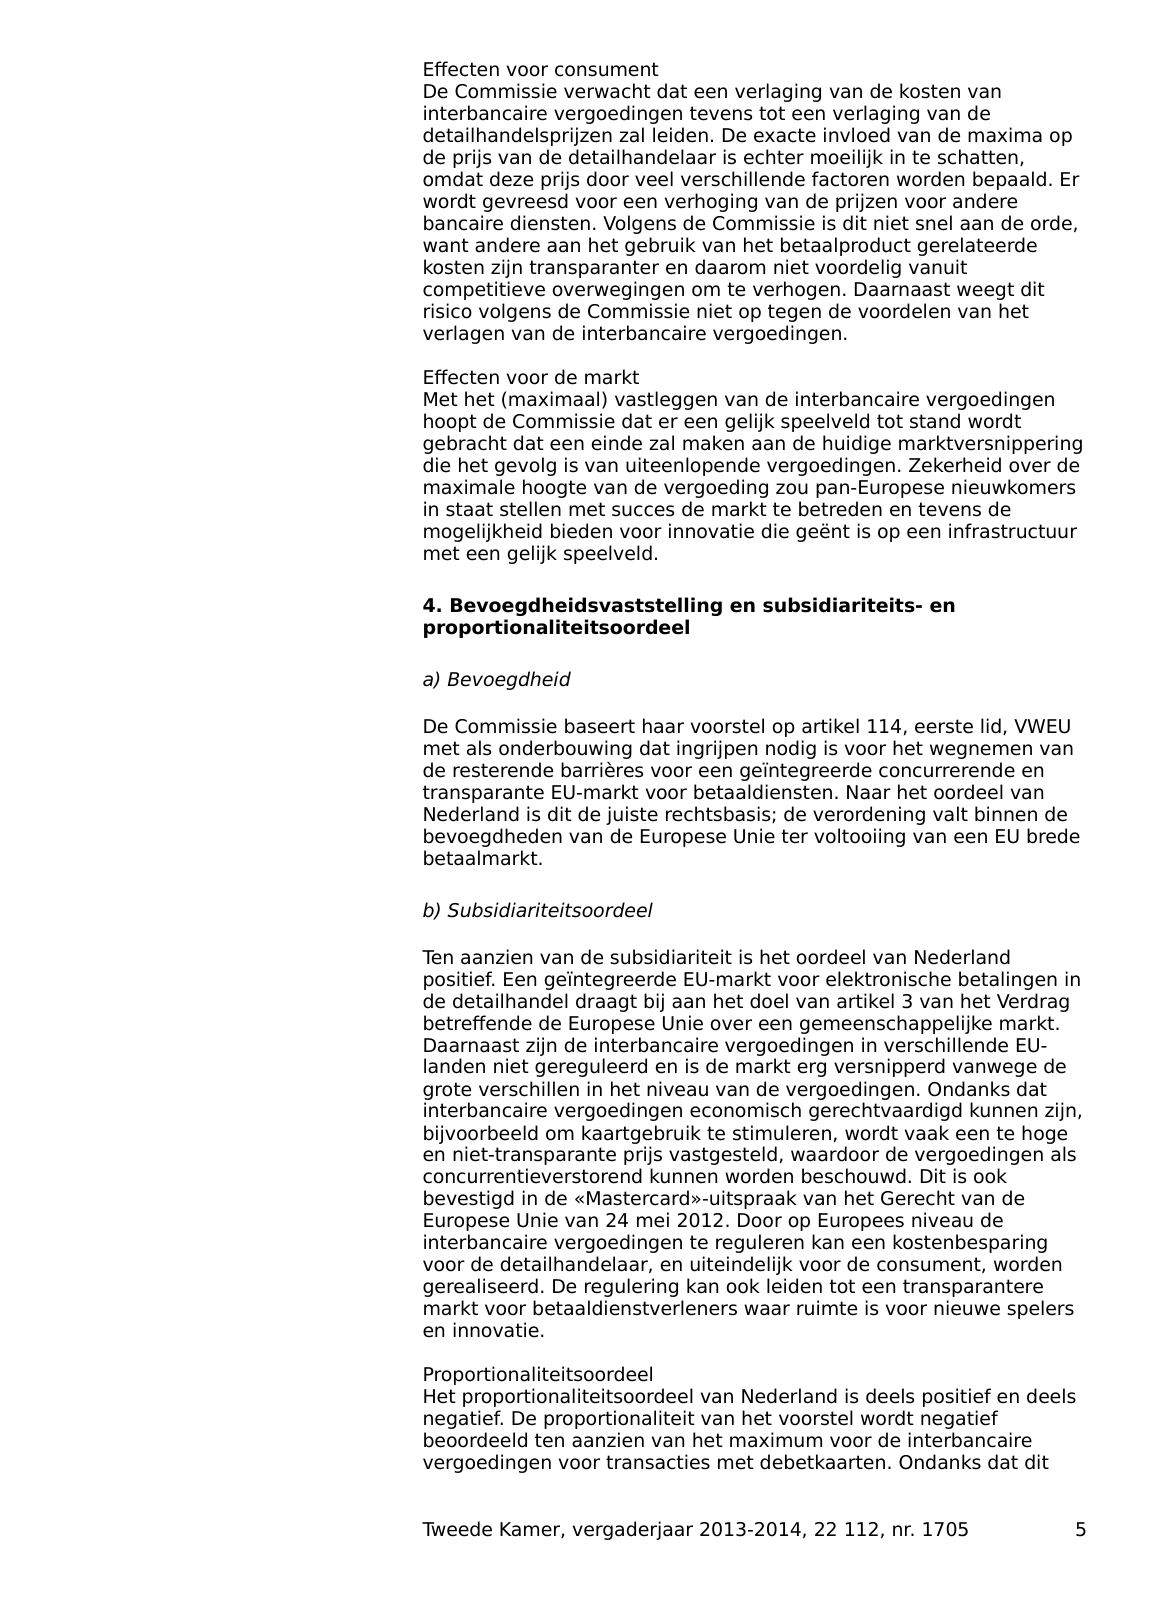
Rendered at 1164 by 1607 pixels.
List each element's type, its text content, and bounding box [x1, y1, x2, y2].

subtitle 4. Bevoegdheidsvaststelling en subsidiariteits- en proportionaliteitsoordeel [422, 595, 1087, 639]
text Met het (maximaal) vastleggen van de interbancaire vergoedingen hoopt de Commissie dat er een gelijk speelveld tot stand wordt gebracht dat een einde zal maken aan de huidige marktversnippering die het gevolg is van uiteenlopende vergoedingen. Zekerheid over de maximale hoogte van de vergoeding zou pan-Europese nieuwkomers in staat stellen met succes de markt te betreden en tevens de mogelijkheid bieden voor innovatie die geënt is op een infrastructuur met een gelijk speelveld. [422, 389, 1087, 565]
text Het proportionaliteitsoordeel van Nederland is deels positief en deels negatief. De proportionaliteit van het voorstel wordt negatief beoordeeld ten aanzien van het maximum voor de interbancaire vergoedingen voor transacties met debetkaarten. Ondanks dat dit [422, 1386, 1087, 1474]
text Ten aanzien van de subsidiariteit is het oordeel van Nederland positief. Een geïntegreerde EU-markt voor elektronische betalingen in de detailhandel draagt bij aan het doel van artikel 3 van het Verdrag betreffende de Europese Unie over een gemeenschappelijke markt. Daarnaast zijn de interbancaire vergoedingen in verschillende EU-landen niet gereguleerd en is de markt erg versnipperd vanwege de grote verschillen in het niveau van de vergoedingen. Ondanks dat interbancaire vergoedingen economisch gerechtvaardigd kunnen zijn, bijvoorbeeld om kaartgebruik te stimuleren, wordt vaak een te hoge en niet-transparante prijs vastgesteld, waardoor de vergoedingen als concurrentieverstorend kunnen worden beschouwd. Dit is ook bevestigd in de «Mastercard»-uitspraak van het Gerecht van de Europese Unie van 24 mei 2012. Door op Europees niveau de interbancaire vergoedingen te reguleren kan een kostenbesparing voor de detailhandelaar, en uiteindelijk voor de consument, worden gerealiseerd. De regulering kan ook leiden tot een transparantere markt voor betaaldienstverleners waar ruimte is voor nieuwe spelers en innovatie. [422, 947, 1087, 1342]
text De Commissie verwacht dat een verlaging van de kosten van interbancaire vergoedingen tevens tot een verlaging van de detailhandelsprijzen zal leiden. De exacte invloed van de maxima op de prijs van de detailhandelaar is echter moeilijk in te schatten, omdat deze prijs door veel verschillende factoren worden bepaald. Er wordt gevreesd voor een verhoging van de prijzen voor andere bancaire diensten. Volgens de Commissie is dit niet snel aan de orde, want andere aan het gebruik van het betaalproduct gerelateerde kosten zijn transparanter en daarom niet voordelig vanuit competitieve overwegingen om te verhogen. Daarnaast weegt dit risico volgens de Commissie niet op tegen de voordelen van het verlagen van de interbancaire vergoedingen. [422, 81, 1087, 345]
text Effecten voor consument [422, 59, 1087, 81]
text Effecten voor de markt [422, 367, 1087, 389]
subtitle b) Subsidiariteitsoordeel [422, 899, 1087, 922]
text De Commissie baseert haar voorstel op artikel 114, eerste lid, VWEU met als onderbouwing dat ingrijpen nodig is voor het wegnemen van de resterende barrières voor een geïntegreerde concurrerende en transparante EU-markt voor betaaldiensten. Naar het oordeel van Nederland is dit de juiste rechtsbasis; de verordening valt binnen de bevoegdheden van de Europese Unie ter voltooiing van een EU brede betaalmarkt. [422, 716, 1087, 869]
text Proportionaliteitsoordeel [422, 1364, 1087, 1386]
subtitle a) Bevoegdheid [422, 669, 1087, 691]
